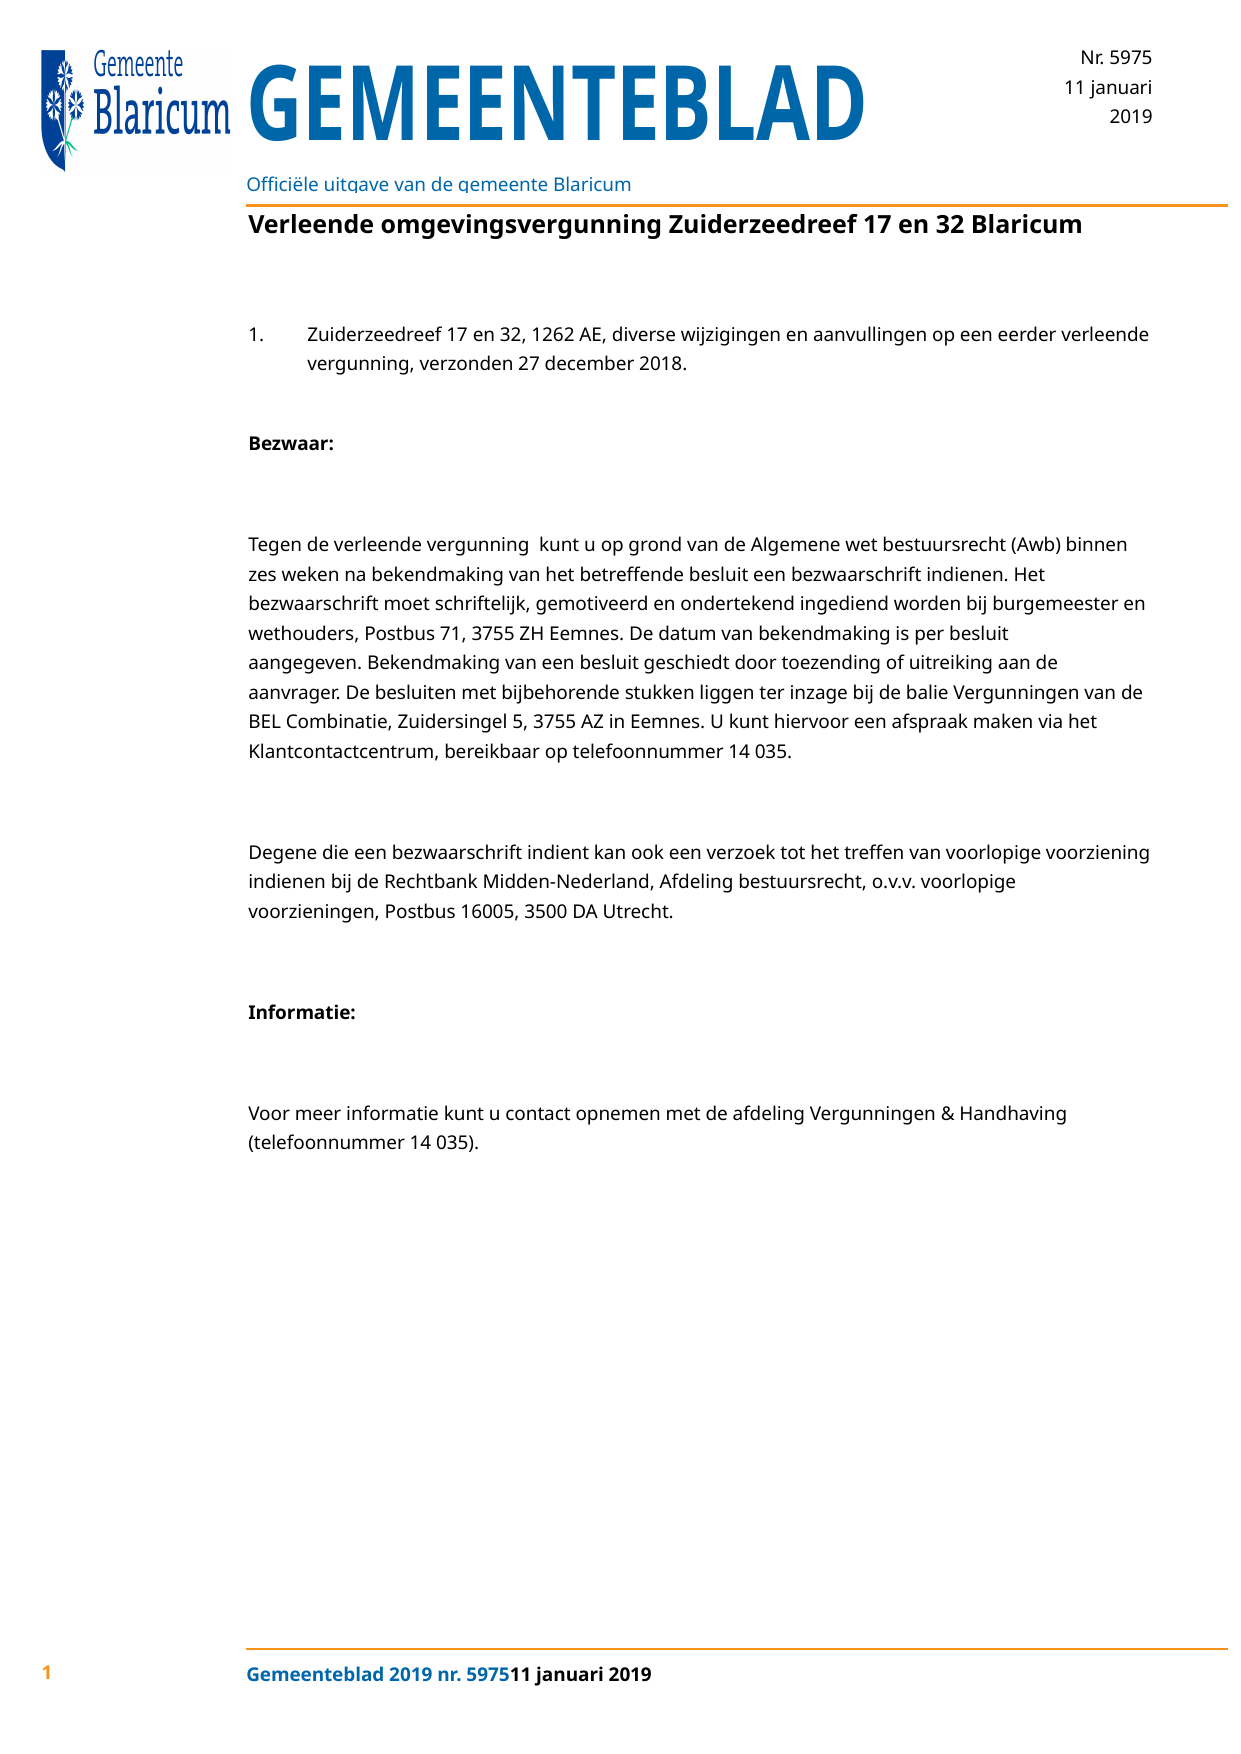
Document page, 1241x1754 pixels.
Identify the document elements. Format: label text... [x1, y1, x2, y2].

picture [41, 47, 231, 172]
text Informatie: [248, 999, 1152, 1025]
text Tegen de verleende vergunning kunt u op grond van de Algemene wet bestuursrecht (Awb) binnen zes weken na bekendmaking van het betreffende besluit een bezwaarschrift indienen. Het bezwaarschrift moet schriftelijk, gemotiveerd en ondertekend ingediend worden bij burgemeester en wethouders, Postbus 71, 3755 ZH Eemnes. De datum van bekendmaking is per besluit aangegeven. Bekendmaking van een besluit geschiedt door toezending of uitreiking aan de aanvrager. De besluiten met bijbehorende stukken liggen ter inzage bij de balie Vergunningen van de BEL Combinatie, Zuidersingel 5, 3755 AZ in Eemnes. U kunt hiervoor een afspraak maken via het Klantcontactcentrum, bereikbaar op telefoonnummer 14 035. [248, 531, 1152, 764]
text Voor meer informatie kunt u contact opnemen met de afdeling Vergunningen & Handhaving (telefoonnummer 14 035). [248, 1100, 1152, 1155]
text Degene die een bezwaarschrift indient kan ook een verzoek tot het treffen van voorlopige voorziening indienen bij de Rechtbank Midden-Nederland, Afdeling bestuursrecht, o.v.v. voorlopige voorzieningen, Postbus 16005, 3500 DA Utrecht. [248, 839, 1152, 924]
text Bezwaar: [248, 430, 1152, 456]
list Zuiderzeedreef 17 en 32, 1262 AE, diverse wijzigingen en aanvullingen op een eerder verleende vergunning, verzonden 27 december 2018. [248, 321, 1152, 376]
text Verleende omgevingsvergunning Zuiderzeedreef 17 en 32 Blaricum [248, 207, 1152, 241]
